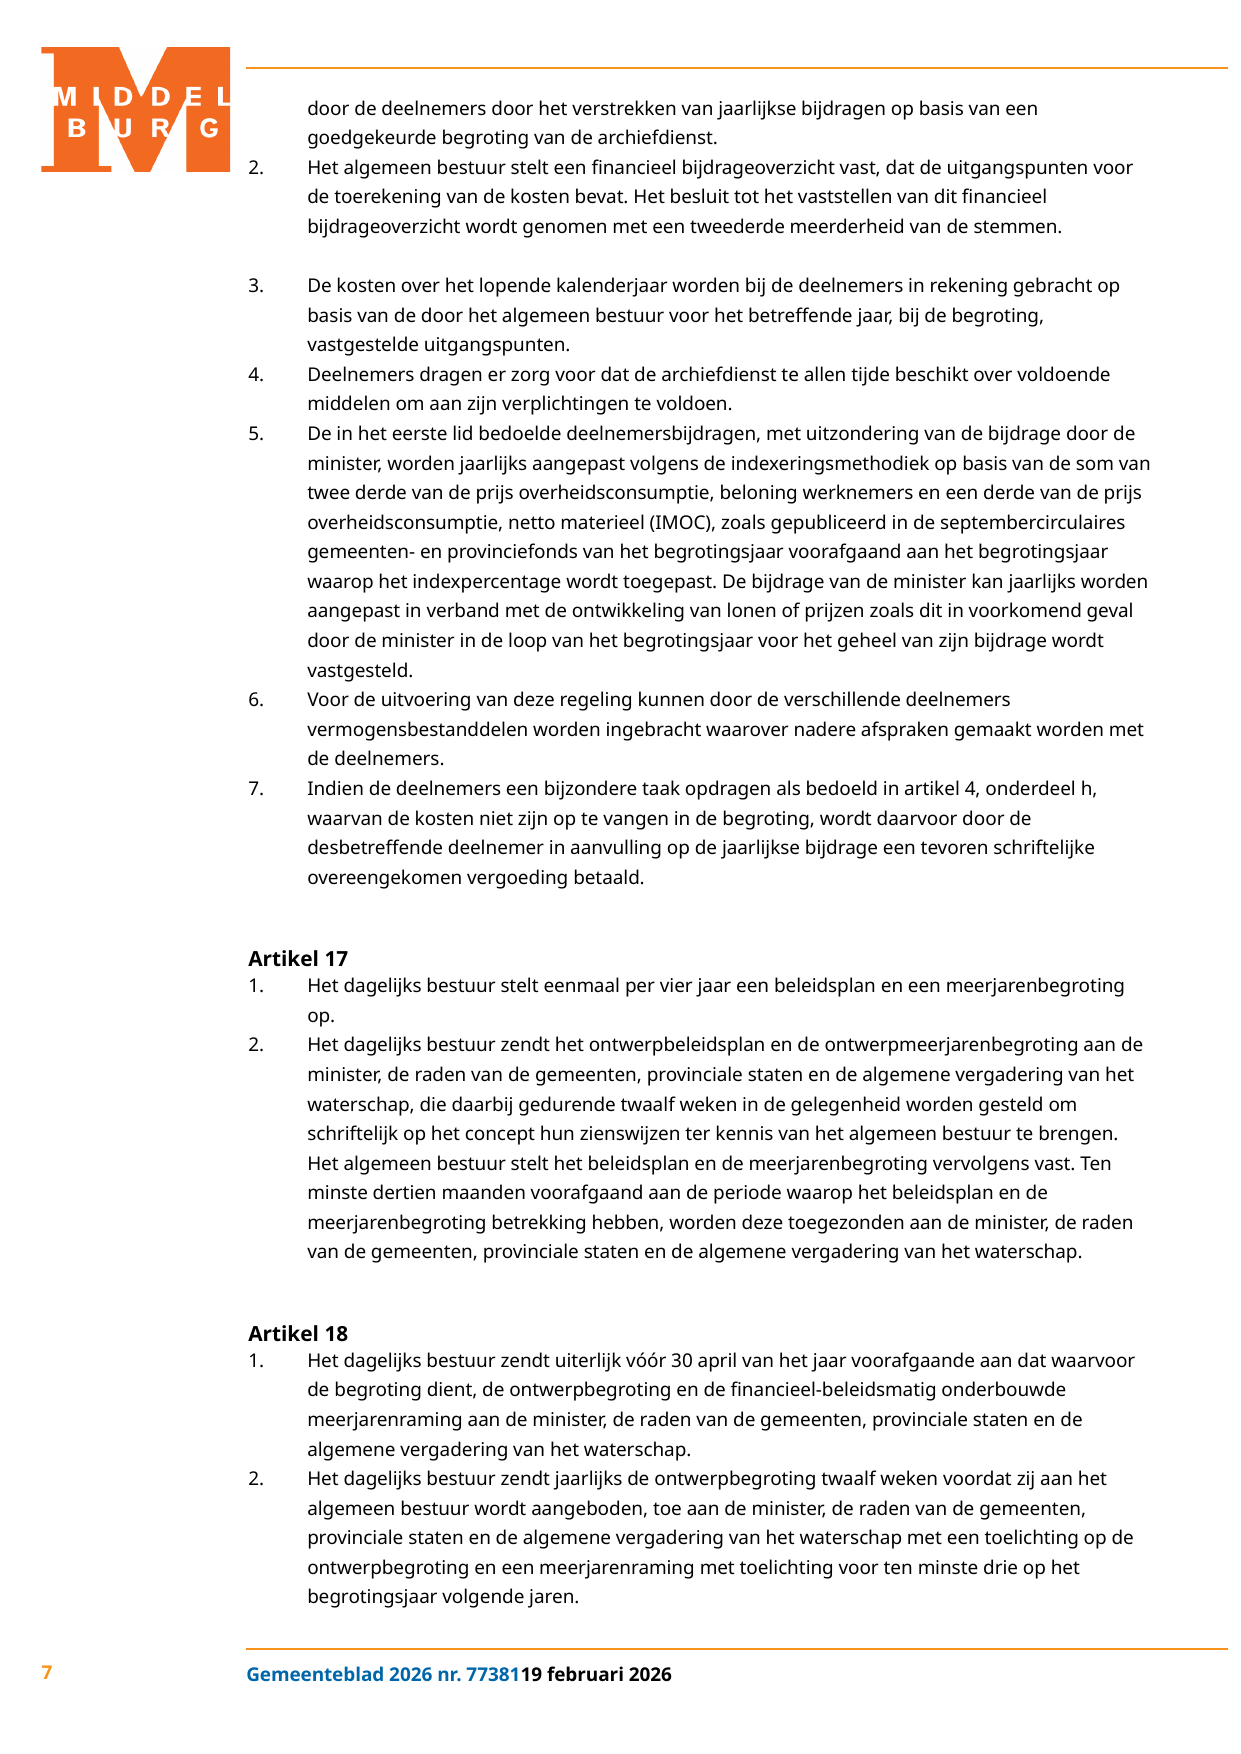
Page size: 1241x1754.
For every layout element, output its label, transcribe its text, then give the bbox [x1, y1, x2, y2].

list De in het eerste lid bedoelde deelnemersbijdragen, met uitzondering van de bijdrage door de minister, worden jaarlijks aangepast volgens de indexeringsmethodiek op basis van de som van twee derde van de prijs overheidsconsumptie, beloning werknemers en een derde van de prijs overheidsconsumptie, netto materieel (IMOC), zoals gepubliceerd in de septembercirculaires gemeenten- en provinciefonds van het begrotingsjaar voorafgaand aan het begrotingsjaar waarop het indexpercentage wordt toegepast. De bijdrage van de minister kan jaarlijks worden aangepast in verband met de ontwikkeling van lonen of prijzen zoals dit in voorkomend geval door de minister in de loop van het begrotingsjaar voor het geheel van zijn bijdrage wordt vastgesteld. [248, 420, 1152, 683]
text Artikel 18 [248, 1319, 1152, 1347]
list Deelnemers dragen er zorg voor dat de archiefdienst te allen tijde beschikt over voldoende middelen om aan zijn verplichtingen te voldoen. [248, 361, 1152, 416]
list Voor de uitvoering van deze regeling kunnen door de verschillende deelnemers vermogensbestanddelen worden ingebracht waarover nadere afspraken gemaakt worden met de deelnemers. [248, 686, 1152, 771]
list Het dagelijks bestuur stelt eenmaal per vier jaar een beleidsplan en een meerjarenbegroting op. [248, 972, 1152, 1028]
list Het dagelijks bestuur zendt jaarlijks de ontwerpbegroting twaalf weken voordat zij aan het algemeen bestuur wordt aangeboden, toe aan de minister, de raden van de gemeenten, provinciale staten en de algemene vergadering van het waterschap met een toelichting op de ontwerpbegroting en een meerjarenraming met toelichting voor ten minste drie op het begrotingsjaar volgende jaren. [248, 1465, 1152, 1609]
list Indien de deelnemers een bijzondere taak opdragen als bedoeld in artikel 4, onderdeel h, waarvan de kosten niet zijn op te vangen in de begroting, wordt daarvoor door de desbetreffende deelnemer in aanvulling op de jaarlijkse bijdrage een tevoren schriftelijke overeengekomen vergoeding betaald. [248, 775, 1152, 890]
list Het dagelijks bestuur zendt het ontwerpbeleidsplan en de ontwerpmeerjarenbegroting aan de minister, de raden van de gemeenten, provinciale staten en de algemene vergadering van het waterschap, die daarbij gedurende twaalf weken in de gelegenheid worden gesteld om schriftelijk op het concept hun zienswijzen ter kennis van het algemeen bestuur te brengen. Het algemeen bestuur stelt het beleidsplan en de meerjarenbegroting vervolgens vast. Ten minste dertien maanden voorafgaand aan de periode waarop het beleidsplan en de meerjarenbegroting betrekking hebben, worden deze toegezonden aan de minister, de raden van de gemeenten, provinciale staten en de algemene vergadering van het waterschap. [248, 1032, 1152, 1264]
list De kosten over het lopende kalenderjaar worden bij de deelnemers in rekening gebracht op basis van de door het algemeen bestuur voor het betreffende jaar, bij de begroting, vastgestelde uitgangspunten. [248, 272, 1152, 357]
list door de deelnemers door het verstrekken van jaarlijkse bijdragen op basis van een goedgekeurde begroting van de archiefdienst. [248, 95, 1152, 150]
picture [41, 47, 231, 172]
list Het algemeen bestuur stelt een financieel bijdrageoverzicht vast, dat de uitgangspunten voor de toerekening van de kosten bevat. Het besluit tot het vaststellen van dit financieel bijdrageoverzicht wordt genomen met een tweederde meerderheid van de stemmen. [248, 154, 1152, 239]
list Het dagelijks bestuur zendt uiterlijk vóór 30 april van het jaar voorafgaande aan dat waarvoor de begroting dient, de ontwerpbegroting en de financieel-beleidsmatig onderbouwde meerjarenraming aan de minister, de raden van de gemeenten, provinciale staten en de algemene vergadering van het waterschap. [248, 1347, 1152, 1462]
text Artikel 17 [248, 944, 1152, 972]
